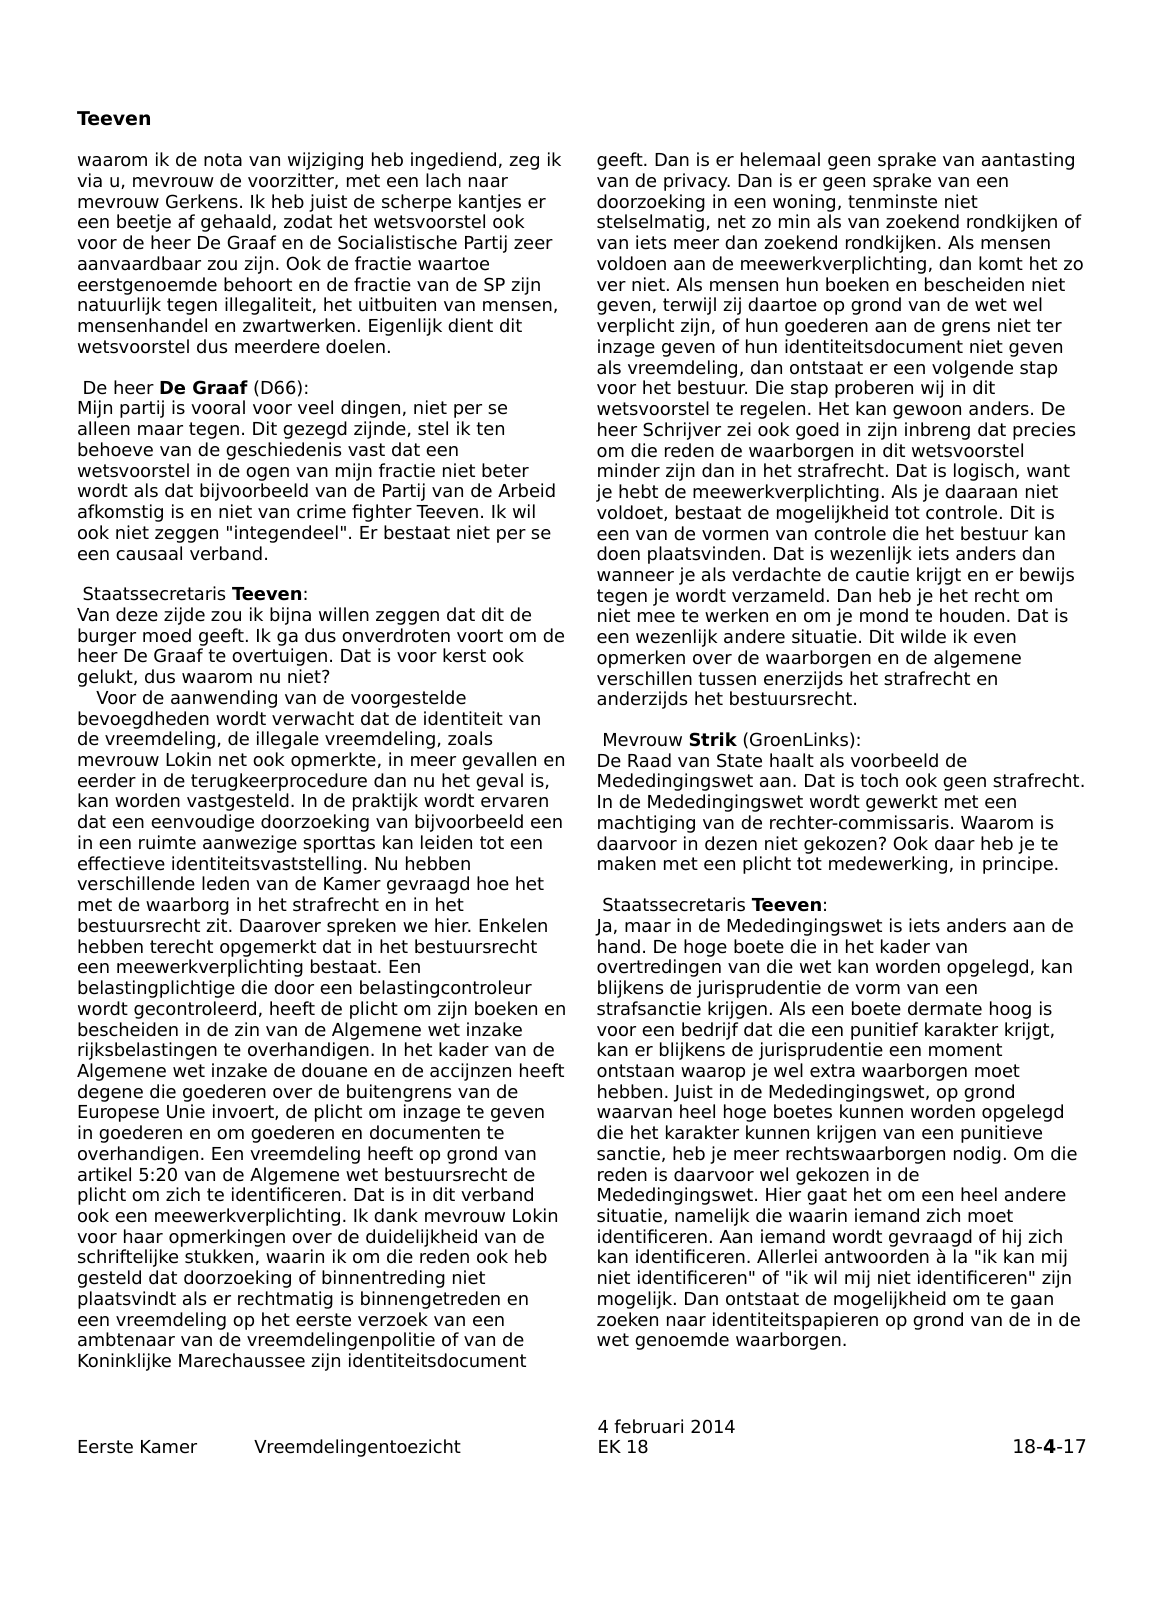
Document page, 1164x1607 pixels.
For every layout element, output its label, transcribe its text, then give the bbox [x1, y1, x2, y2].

text De heer De Graaf (D66): [77, 377, 567, 398]
text De Raad van State haalt als voorbeeld de Mededingingswet aan. Dat is toch ook geen strafrecht. In de Mededingingswet wordt gewerkt met een machtiging van de rechter-commissaris. Waarom is daarvoor in dezen niet gekozen? Ook daar heb je te maken met een plicht tot medewerking, in principe. [596, 751, 1087, 875]
text Staatssecretaris Teeven: [77, 584, 567, 605]
text Mijn partij is vooral voor veel dingen, niet per se alleen maar tegen. Dit gezegd zijnde, stel ik ten behoeve van de geschiedenis vast dat een wetsvoorstel in de ogen van mijn fractie niet beter wordt als dat bijvoorbeeld van de Partij van de Arbeid afkomstig is en niet van crime fighter Teeven. Ik wil ook niet zeggen "integendeel". Er bestaat niet per se een causaal verband. [77, 398, 567, 564]
text waarom ik de nota van wijziging heb ingediend, zeg ik via u, mevrouw de voorzitter, met een lach naar mevrouw Gerkens. Ik heb juist de scherpe kantjes er een beetje af gehaald, zodat het wetsvoorstel ook voor de heer De Graaf en de Socialistische Partij zeer aanvaardbaar zou zijn. Ook de fractie waartoe eerstgenoemde behoort en de fractie van de SP zijn natuurlijk tegen illegaliteit, het uitbuiten van mensen, mensenhandel en zwartwerken. Eigenlijk dient dit wetsvoorstel dus meerdere doelen. [77, 150, 567, 357]
text Voor de aanwending van de voorgestelde bevoegdheden wordt verwacht dat de identiteit van de vreemdeling, de illegale vreemdeling, zoals mevrouw Lokin net ook opmerkte, in meer gevallen en eerder in de terugkeerprocedure dan nu het geval is, kan worden vastgesteld. In de praktijk wordt ervaren dat een eenvoudige doorzoeking van bijvoorbeeld een in een ruimte aanwezige sporttas kan leiden tot een effectieve identiteitsvaststelling. Nu hebben verschillende leden van de Kamer gevraagd hoe het met de waarborg in het strafrecht en in het bestuursrecht zit. Daarover spreken we hier. Enkelen hebben terecht opgemerkt dat in het bestuursrecht een meewerkverplichting bestaat. Een belastingplichtige die door een belastingcontroleur wordt gecontroleerd, heeft de plicht om zijn boeken en bescheiden in de zin van de Algemene wet inzake rijksbelastingen te overhandigen. In het kader van de Algemene wet inzake de douane en de accijnzen heeft degene die goederen over de buitengrens van de Europese Unie invoert, de plicht om inzage te geven in goederen en om goederen en documenten te overhandigen. Een vreemdeling heeft op grond van artikel 5:20 van de Algemene wet bestuursrecht de plicht om zich te identificeren. Dat is in dit verband ook een meewerkverplichting. Ik dank mevrouw Lokin voor haar opmerkingen over de duidelijkheid van de schriftelijke stukken, waarin ik om die reden ook heb gesteld dat doorzoeking of binnentreding niet plaatsvindt als er rechtmatig is binnengetreden en een vreemdeling op het eerste verzoek van een ambtenaar van de vreemdelingenpolitie of van de Koninklijke Marechaussee zijn identiteitsdocument [77, 688, 567, 1372]
text Ja, maar in de Mededingingswet is iets anders aan de hand. De hoge boete die in het kader van overtredingen van die wet kan worden opgelegd, kan blijkens de jurisprudentie de vorm van een strafsanctie krijgen. Als een boete dermate hoog is voor een bedrijf dat die een punitief karakter krijgt, kan er blijkens de jurisprudentie een moment ontstaan waarop je wel extra waarborgen moet hebben. Juist in de Mededingingswet, op grond waarvan heel hoge boetes kunnen worden opgelegd die het karakter kunnen krijgen van een punitieve sanctie, heb je meer rechtswaarborgen nodig. Om die reden is daarvoor wel gekozen in de Mededingingswet. Hier gaat het om een heel andere situatie, namelijk die waarin iemand zich moet identificeren. Aan iemand wordt gevraagd of hij zich kan identificeren. Allerlei antwoorden à la "ik kan mij niet identificeren" of "ik wil mij niet identificeren" zijn mogelijk. Dan ontstaat de mogelijkheid om te gaan zoeken naar identiteitspapieren op grond van de in de wet genoemde waarborgen. [596, 916, 1087, 1351]
text Van deze zijde zou ik bijna willen zeggen dat dit de burger moed geeft. Ik ga dus onverdroten voort om de heer De Graaf te overtuigen. Dat is voor kerst ook gelukt, dus waarom nu niet? [77, 605, 567, 688]
text geeft. Dan is er helemaal geen sprake van aantasting van de privacy. Dan is er geen sprake van een doorzoeking in een woning, tenminste niet stelselmatig, net zo min als van zoekend rondkijken of van iets meer dan zoekend rondkijken. Als mensen voldoen aan de meewerkverplichting, dan komt het zo ver niet. Als mensen hun boeken en bescheiden niet geven, terwijl zij daartoe op grond van de wet wel verplicht zijn, of hun goederen aan de grens niet ter inzage geven of hun identiteitsdocument niet geven als vreemdeling, dan ontstaat er een volgende stap voor het bestuur. Die stap proberen wij in dit wetsvoorstel te regelen. Het kan gewoon anders. De heer Schrijver zei ook goed in zijn inbreng dat precies om die reden de waarborgen in dit wetsvoorstel minder zijn dan in het strafrecht. Dat is logisch, want je hebt de meewerkverplichting. Als je daaraan niet voldoet, bestaat de mogelijkheid tot controle. Dit is een van de vormen van controle die het bestuur kan doen plaatsvinden. Dat is wezenlijk iets anders dan wanneer je als verdachte de cautie krijgt en er bewijs tegen je wordt verzameld. Dan heb je het recht om niet mee te werken en om je mond te houden. Dat is een wezenlijk andere situatie. Dit wilde ik even opmerken over de waarborgen en de algemene verschillen tussen enerzijds het strafrecht en anderzijds het bestuursrecht. [596, 150, 1087, 710]
text Staatssecretaris Teeven: [596, 895, 1087, 916]
text Mevrouw Strik (GroenLinks): [596, 730, 1087, 751]
